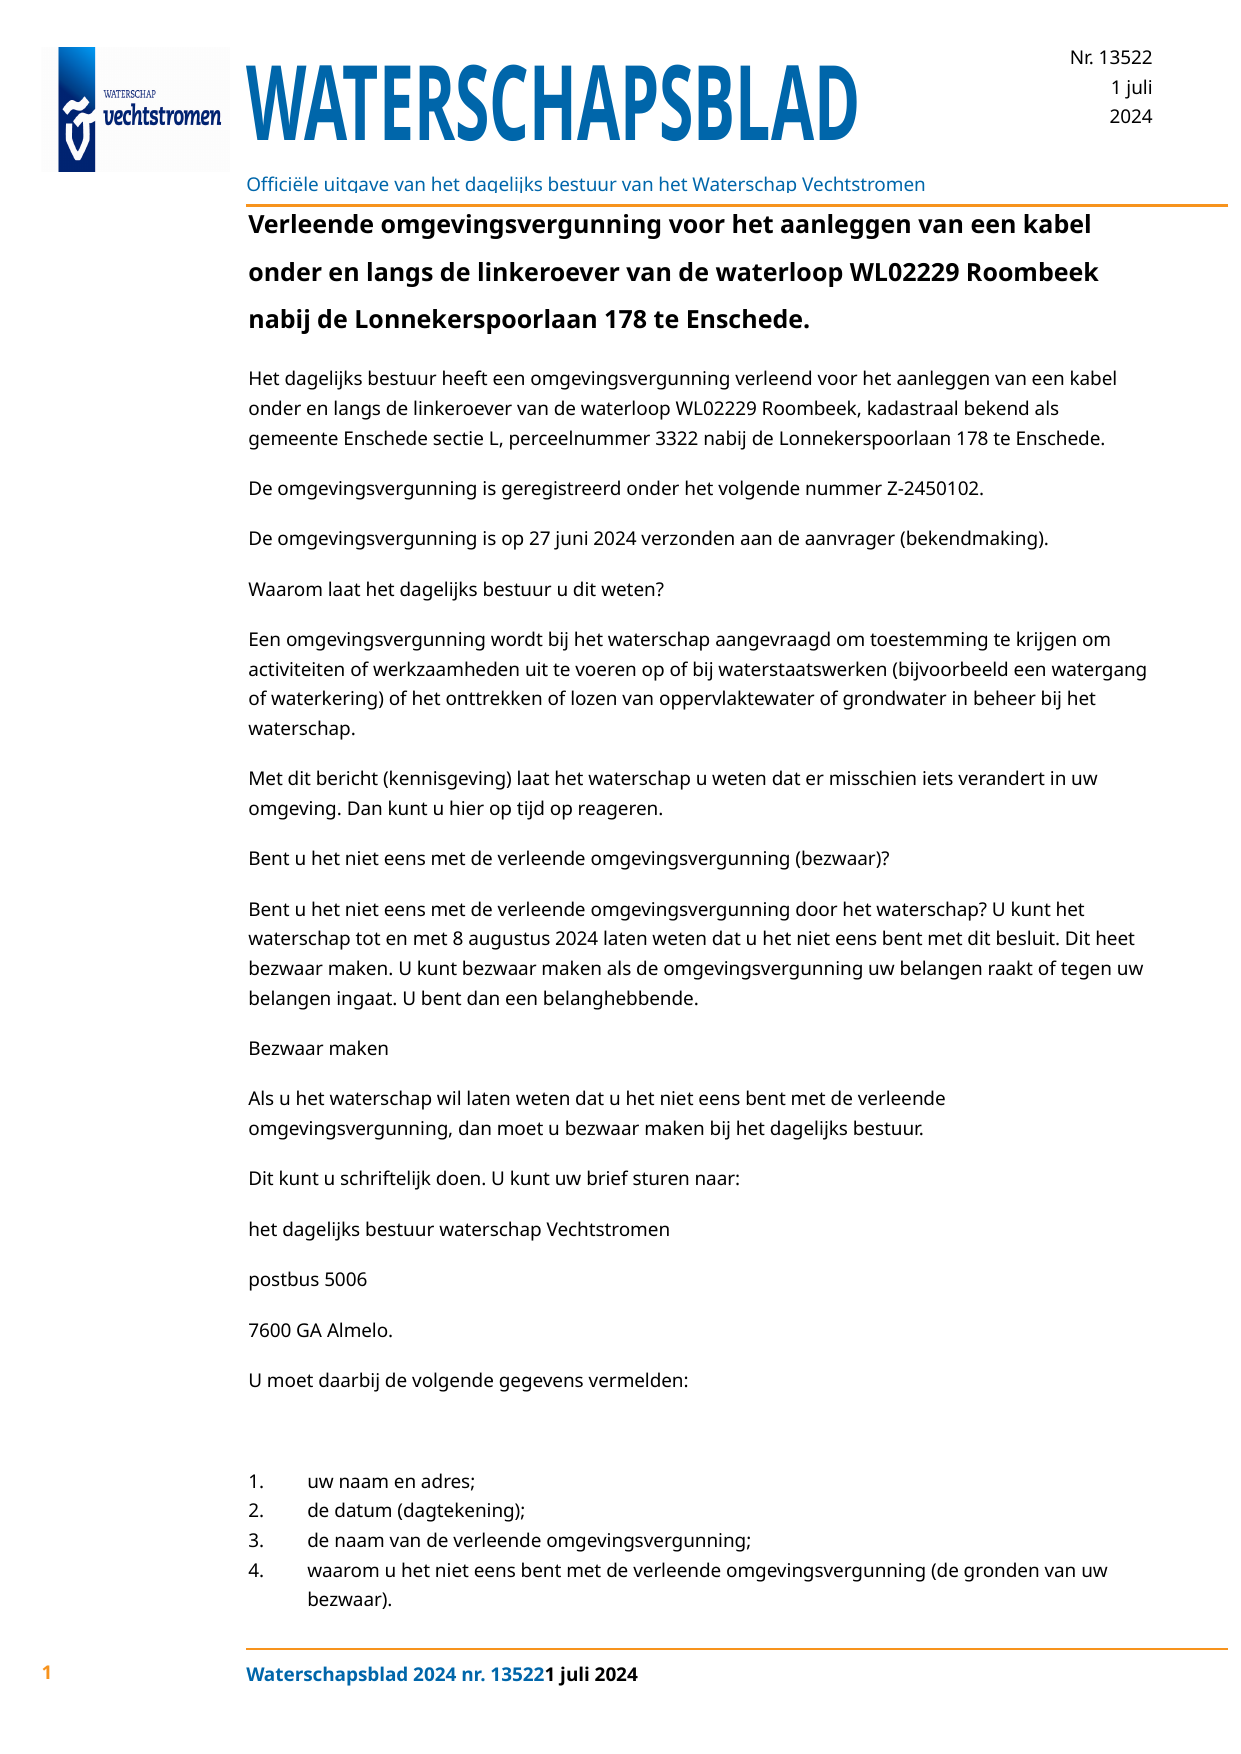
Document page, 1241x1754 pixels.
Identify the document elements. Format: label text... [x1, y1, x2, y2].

text U moet daarbij de volgende gegevens vermelden: [248, 1367, 1152, 1393]
text Bezwaar maken [248, 1035, 1152, 1061]
text De omgevingsvergunning is op 27 juni 2024 verzonden aan de aanvrager (bekendmaking). [248, 526, 1152, 551]
text Waarom laat het dagelijks bestuur u dit weten? [248, 576, 1152, 602]
text De omgevingsvergunning is geregistreerd onder het volgende nummer Z-2450102. [248, 475, 1152, 501]
text Dit kunt u schriftelijk doen. U kunt uw brief sturen naar: [248, 1166, 1152, 1191]
list de naam van de verleende omgevingsvergunning; [248, 1527, 1152, 1553]
picture [41, 47, 231, 172]
text 7600 GA Almelo. [248, 1317, 1152, 1342]
list uw naam en adres; [248, 1468, 1152, 1494]
text postbus 5006 [248, 1266, 1152, 1292]
text Bent u het niet eens met de verleende omgevingsvergunning door het waterschap? U kunt het waterschap tot en met 8 augustus 2024 laten weten dat u het niet eens bent met dit besluit. Dit heet bezwaar maken. U kunt bezwaar maken als de omgevingsvergunning uw belangen raakt of tegen uw belangen ingaat. U bent dan een belanghebbende. [248, 896, 1152, 1010]
text het dagelijks bestuur waterschap Vechtstromen [248, 1216, 1152, 1242]
text Bent u het niet eens met de verleende omgevingsvergunning (bezwaar)? [248, 846, 1152, 871]
list waarom u het niet eens bent met de verleende omgevingsvergunning (de gronden van uw bezwaar). [248, 1557, 1152, 1612]
text Het dagelijks bestuur heeft een omgevingsvergunning verleend voor het aanleggen van een kabel onder en langs de linkeroever van de waterloop WL02229 Roombeek, kadastraal bekend als gemeente Enschede sectie L, perceelnummer 3322 nabij de Lonnekerspoorlaan 178 te Enschede. [248, 366, 1152, 450]
text Verleende omgevingsvergunning voor het aanleggen van een kabel onder en langs de linkeroever van de waterloop WL02229 Roombeek nabij de Lonnekerspoorlaan 178 te Enschede. [248, 207, 1152, 336]
text Met dit bericht (kennisgeving) laat het waterschap u weten dat er misschien iets verandert in uw omgeving. Dan kunt u hier op tijd op reageren. [248, 766, 1152, 821]
list de datum (dagtekening); [248, 1498, 1152, 1523]
text Een omgevingsvergunning wordt bij het waterschap aangevraagd om toestemming te krijgen om activiteiten of werkzaamheden uit te voeren op of bij waterstaatswerken (bijvoorbeeld een watergang of waterkering) of het onttrekken of lozen van oppervlaktewater of grondwater in beheer bij het waterschap. [248, 626, 1152, 741]
text Als u het waterschap wil laten weten dat u het niet eens bent met de verleende omgevingsvergunning, dan moet u bezwaar maken bij het dagelijks bestuur. [248, 1086, 1152, 1141]
